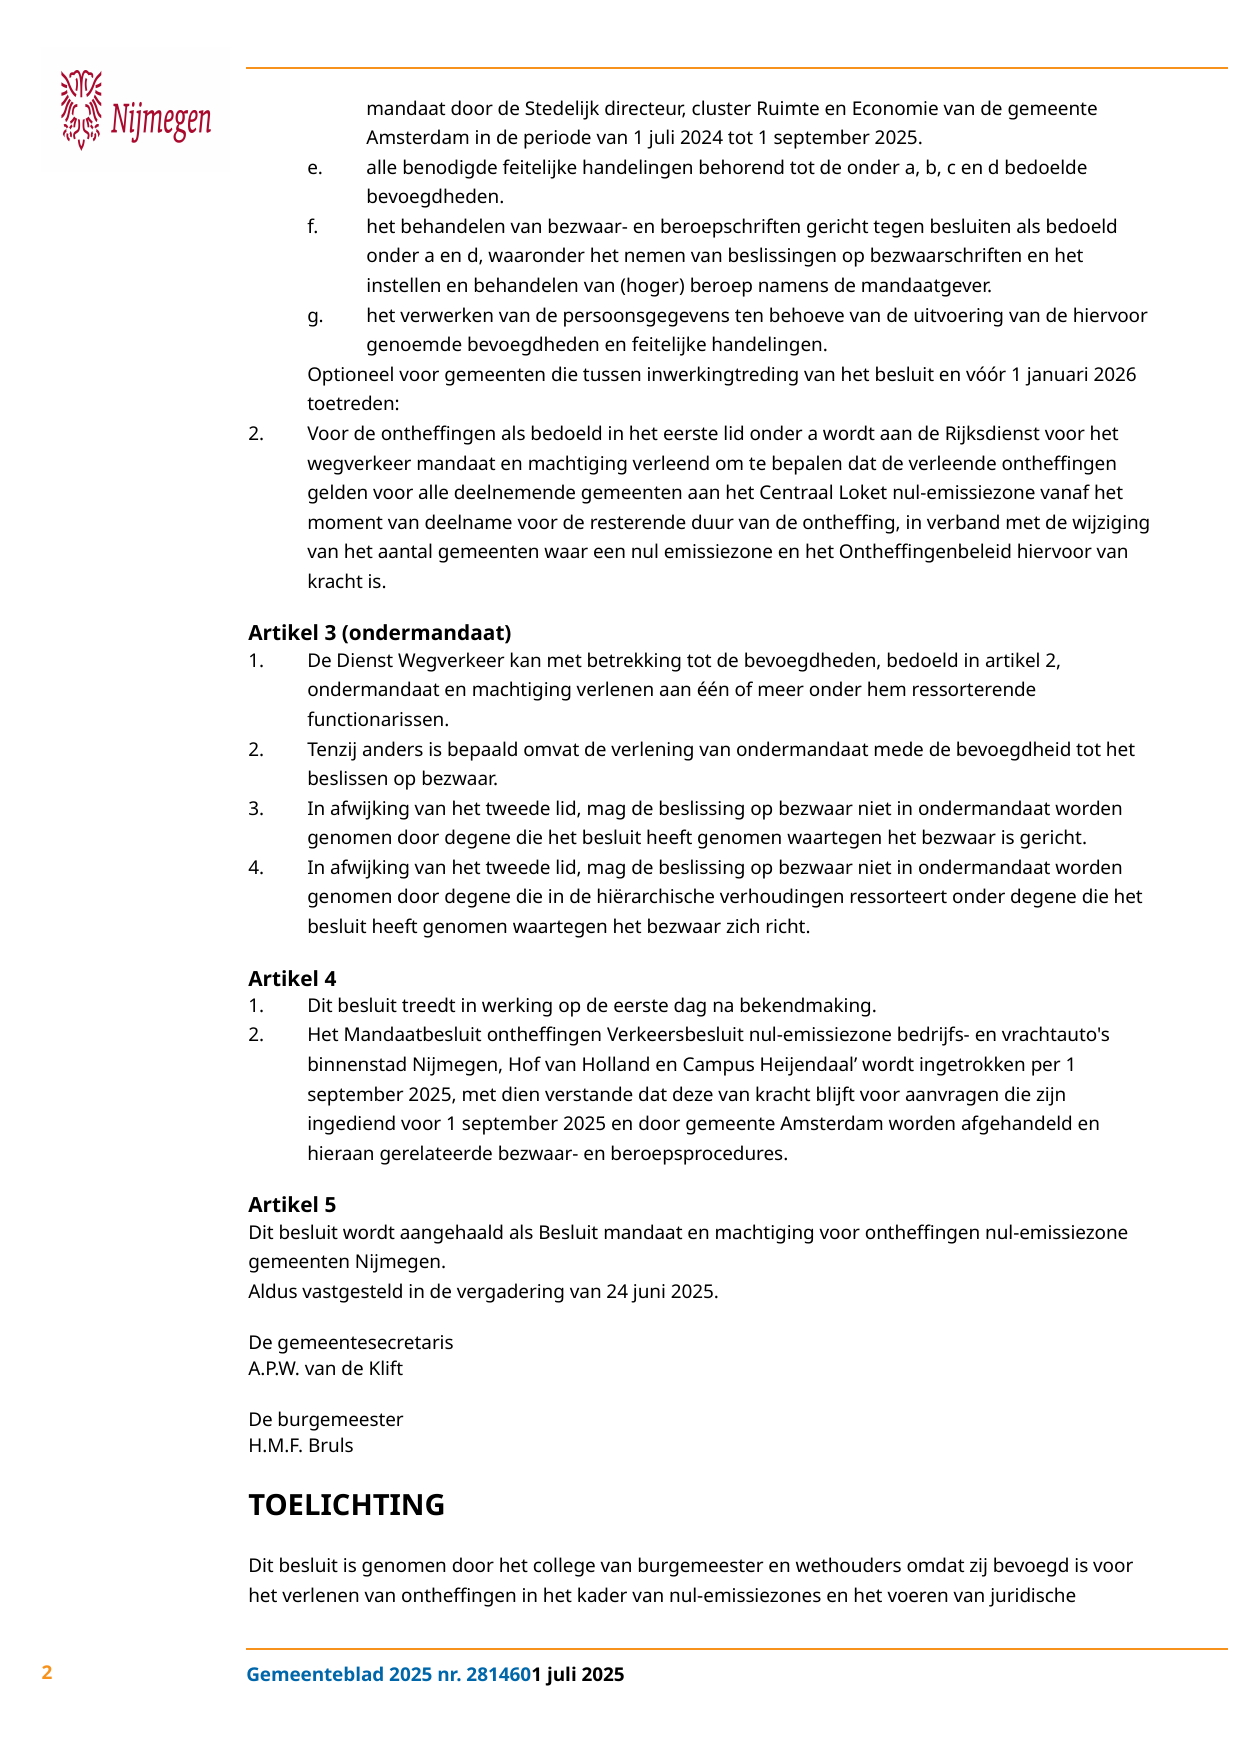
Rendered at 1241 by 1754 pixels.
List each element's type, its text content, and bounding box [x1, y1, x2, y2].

text H.M.F. Bruls [248, 1432, 1152, 1458]
list De Dienst Wegverkeer kan met betrekking tot de bevoegdheden, bedoeld in artikel 2, ondermandaat en machtiging verlenen aan één of meer onder hem ressorterende functionarissen. [248, 647, 1152, 732]
text Artikel 5 [248, 1190, 1152, 1219]
list Het Mandaatbesluit ontheffingen Verkeersbesluit nul-emissiezone bedrijfs- en vrachtauto's binnenstad Nijmegen, Hof van Holland en Campus Heijendaal’ wordt ingetrokken per 1 september 2025, met dien verstande dat deze van kracht blijft voor aanvragen die zijn ingediend voor 1 september 2025 en door gemeente Amsterdam worden afgehandeld en hieraan gerelateerde bezwaar- en beroepsprocedures. [248, 1022, 1152, 1166]
text Dit besluit wordt aangehaald als Besluit mandaat en machtiging voor ontheffingen nul-emissiezone gemeenten Nijmegen. [248, 1219, 1152, 1274]
list mandaat door de Stedelijk directeur, cluster Ruimte en Economie van de gemeente Amsterdam in de periode van 1 juli 2024 tot 1 september 2025. [307, 95, 1152, 150]
list alle benodigde feitelijke handelingen behorend tot de onder a, b, c en d bedoelde bevoegdheden. [307, 154, 1152, 209]
list het verwerken van de persoonsgegevens ten behoeve van de uitvoering van de hiervoor genoemde bevoegdheden en feitelijke handelingen. [307, 302, 1152, 357]
text De burgemeester [248, 1407, 1152, 1432]
list het behandelen van bezwaar- en beroepschriften gericht tegen besluiten als bedoeld onder a en d, waaronder het nemen van beslissingen op bezwaarschriften en het instellen en behandelen van (hoger) beroep namens de mandaatgever. [307, 213, 1152, 298]
list Voor de ontheffingen als bedoeld in het eerste lid onder a wordt aan de Rijksdienst voor het wegverkeer mandaat en machtiging verleend om te bepalen dat de verleende ontheffingen gelden voor alle deelnemende gemeenten aan het Centraal Loket nul-emissiezone vanaf het moment van deelname voor de resterende duur van de ontheffing, in verband met de wijziging van het aantal gemeenten waar een nul emissiezone en het Ontheffingenbeleid hiervoor van kracht is. [248, 420, 1152, 594]
list Dit besluit treedt in werking op de eerste dag na bekendmaking. [248, 992, 1152, 1018]
list Tenzij anders is bepaald omvat de verlening van ondermandaat mede de bevoegdheid tot het beslissen op bezwaar. [248, 736, 1152, 791]
text Dit besluit is genomen door het college van burgemeester en wethouders omdat zij bevoegd is voor het verlenen van ontheffingen in het kader van nul-emissiezones en het voeren van juridische [248, 1553, 1152, 1608]
text Aldus vastgesteld in de vergadering van 24 juni 2025. [248, 1278, 1152, 1304]
text De gemeentesecretaris [248, 1329, 1152, 1355]
text A.P.W. van de Klift [248, 1355, 1152, 1381]
text Artikel 3 (ondermandaat) [248, 618, 1152, 647]
list Optioneel voor gemeenten die tussen inwerkingtreding van het besluit en vóór 1 januari 2026 toetreden: [248, 361, 1152, 416]
text TOELICHTING [248, 1484, 1152, 1523]
list In afwijking van het tweede lid, mag de beslissing op bezwaar niet in ondermandaat worden genomen door degene die het besluit heeft genomen waartegen het bezwaar is gericht. [248, 795, 1152, 850]
text Artikel 4 [248, 964, 1152, 992]
picture [41, 47, 231, 172]
list In afwijking van het tweede lid, mag de beslissing op bezwaar niet in ondermandaat worden genomen door degene die in de hiërarchische verhoudingen ressorteert onder degene die het besluit heeft genomen waartegen het bezwaar zich richt. [248, 854, 1152, 939]
